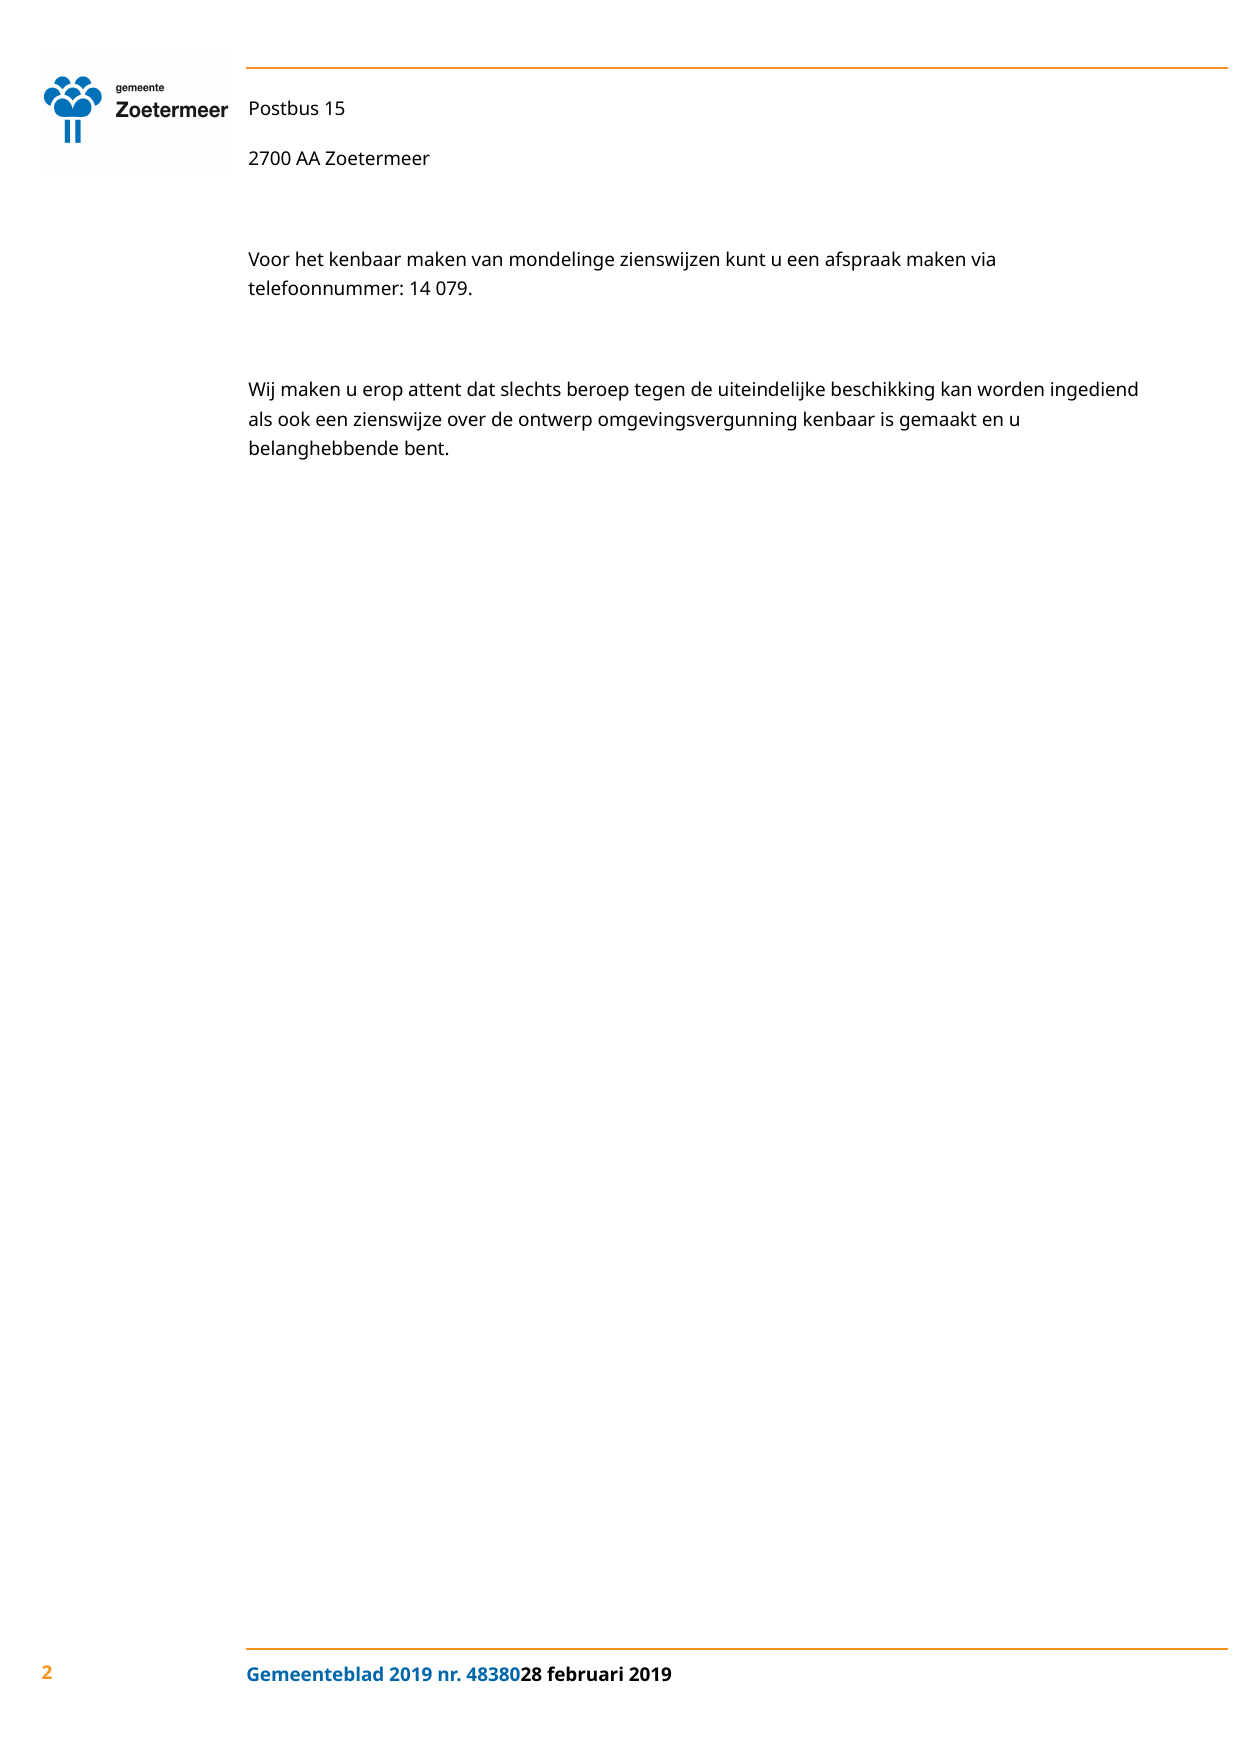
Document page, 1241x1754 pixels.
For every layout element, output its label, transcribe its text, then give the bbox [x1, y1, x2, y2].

text Voor het kenbaar maken van mondelinge zienswijzen kunt u een afspraak maken via telefoonnummer: 14 079. [248, 246, 1152, 301]
picture [41, 47, 231, 172]
text 2700 AA Zoetermeer [248, 145, 1152, 171]
text Wij maken u erop attent dat slechts beroep tegen de uiteindelijke beschikking kan worden ingediend als ook een zienswijze over de ontwerp omgevingsvergunning kenbaar is gemaakt en u belanghebbende bent. [248, 376, 1152, 461]
text Postbus 15 [248, 95, 1152, 121]
